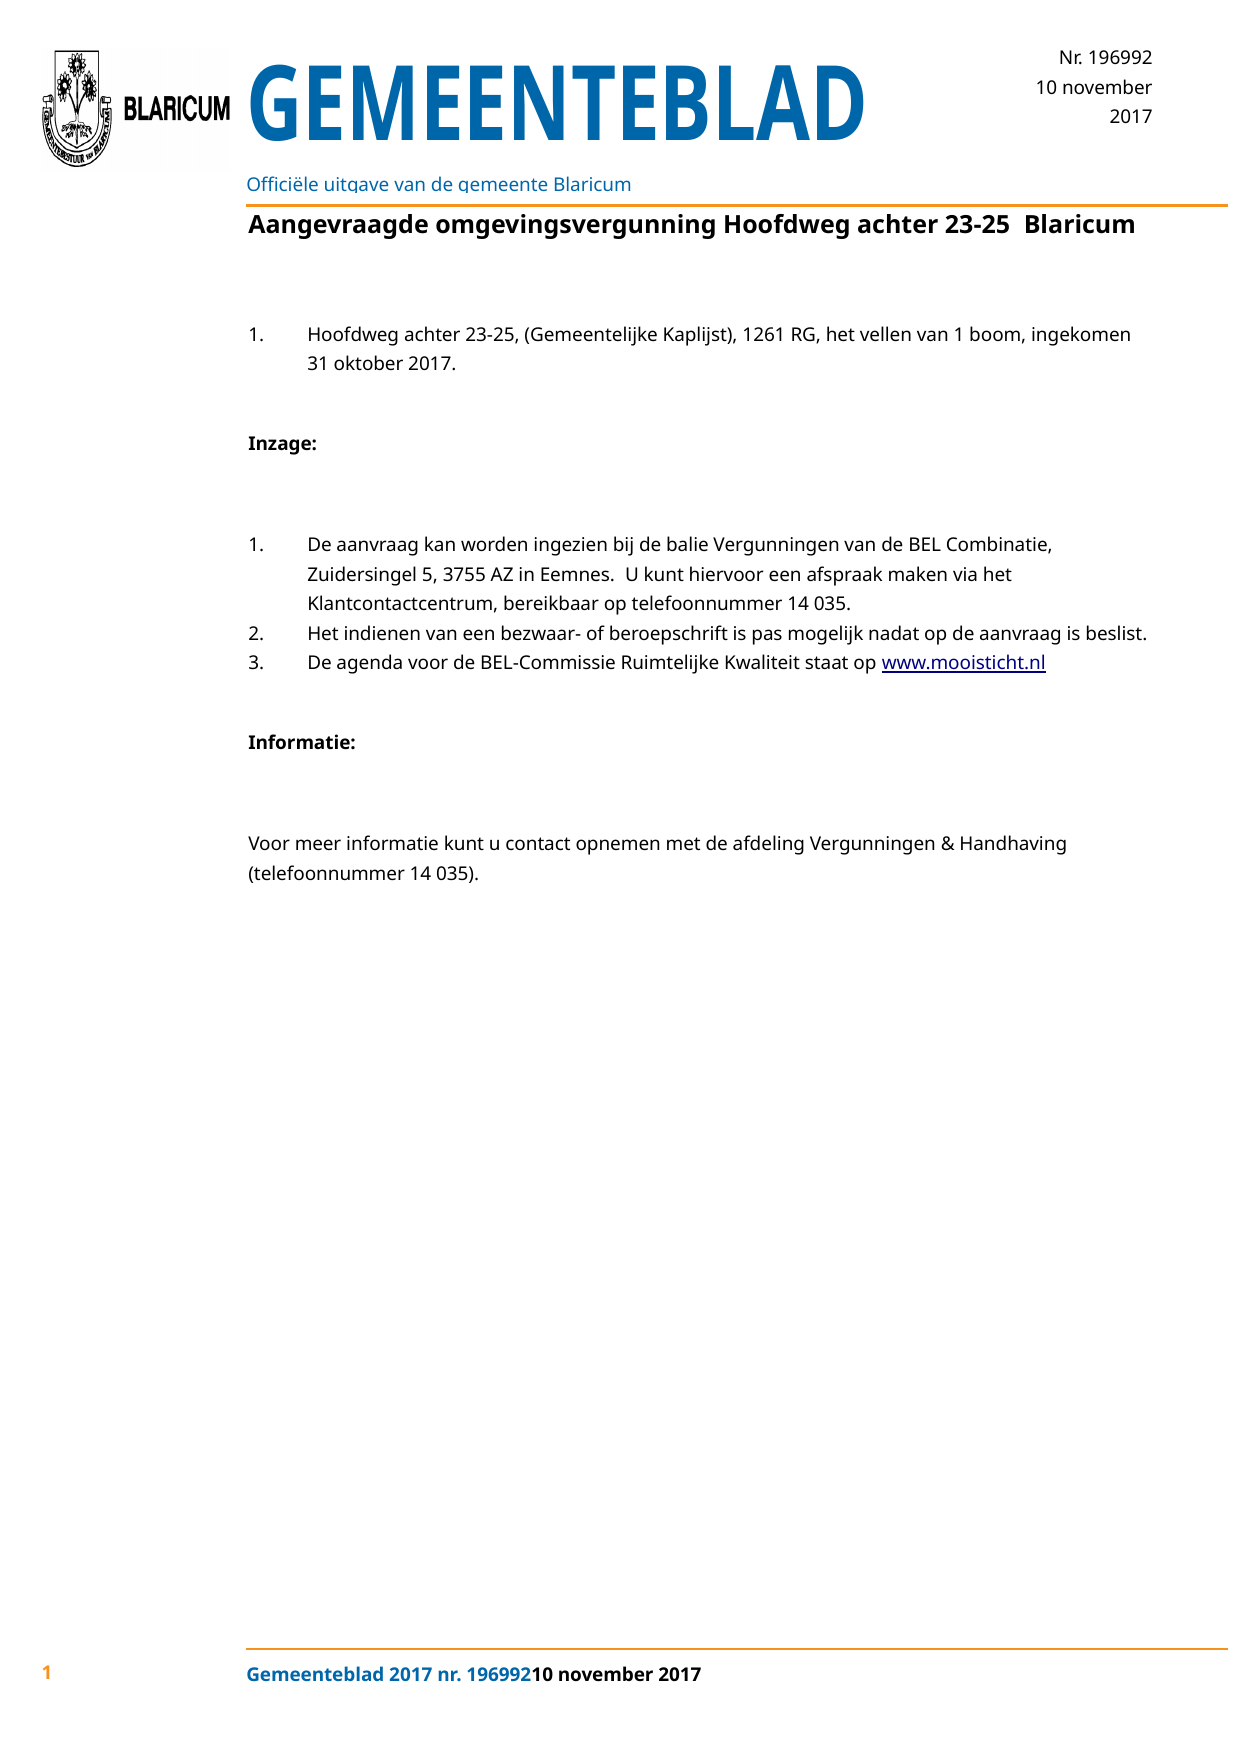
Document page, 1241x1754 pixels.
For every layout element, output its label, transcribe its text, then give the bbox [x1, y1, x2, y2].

list De agenda voor de BEL-Commissie Ruimtelijke Kwaliteit staat op www.mooisticht.nl [248, 649, 1152, 675]
list Hoofdweg achter 23-25, (Gemeentelijke Kaplijst), 1261 RG, het vellen van 1 boom, ingekomen 31 oktober 2017. [248, 321, 1152, 376]
picture [41, 47, 231, 172]
text Inzage: [248, 430, 1152, 456]
text Informatie: [248, 729, 1152, 755]
text Aangevraagde omgevingsvergunning Hoofdweg achter 23-25 Blaricum [248, 207, 1152, 241]
list De aanvraag kan worden ingezien bij de balie Vergunningen van de BEL Combinatie, Zuidersingel 5, 3755 AZ in Eemnes. U kunt hiervoor een afspraak maken via het Klantcontactcentrum, bereikbaar op telefoonnummer 14 035. [248, 531, 1152, 616]
text Voor meer informatie kunt u contact opnemen met de afdeling Vergunningen & Handhaving (telefoonnummer 14 035). [248, 830, 1152, 886]
list Het indienen van een bezwaar- of beroepschrift is pas mogelijk nadat op de aanvraag is beslist. [248, 620, 1152, 646]
